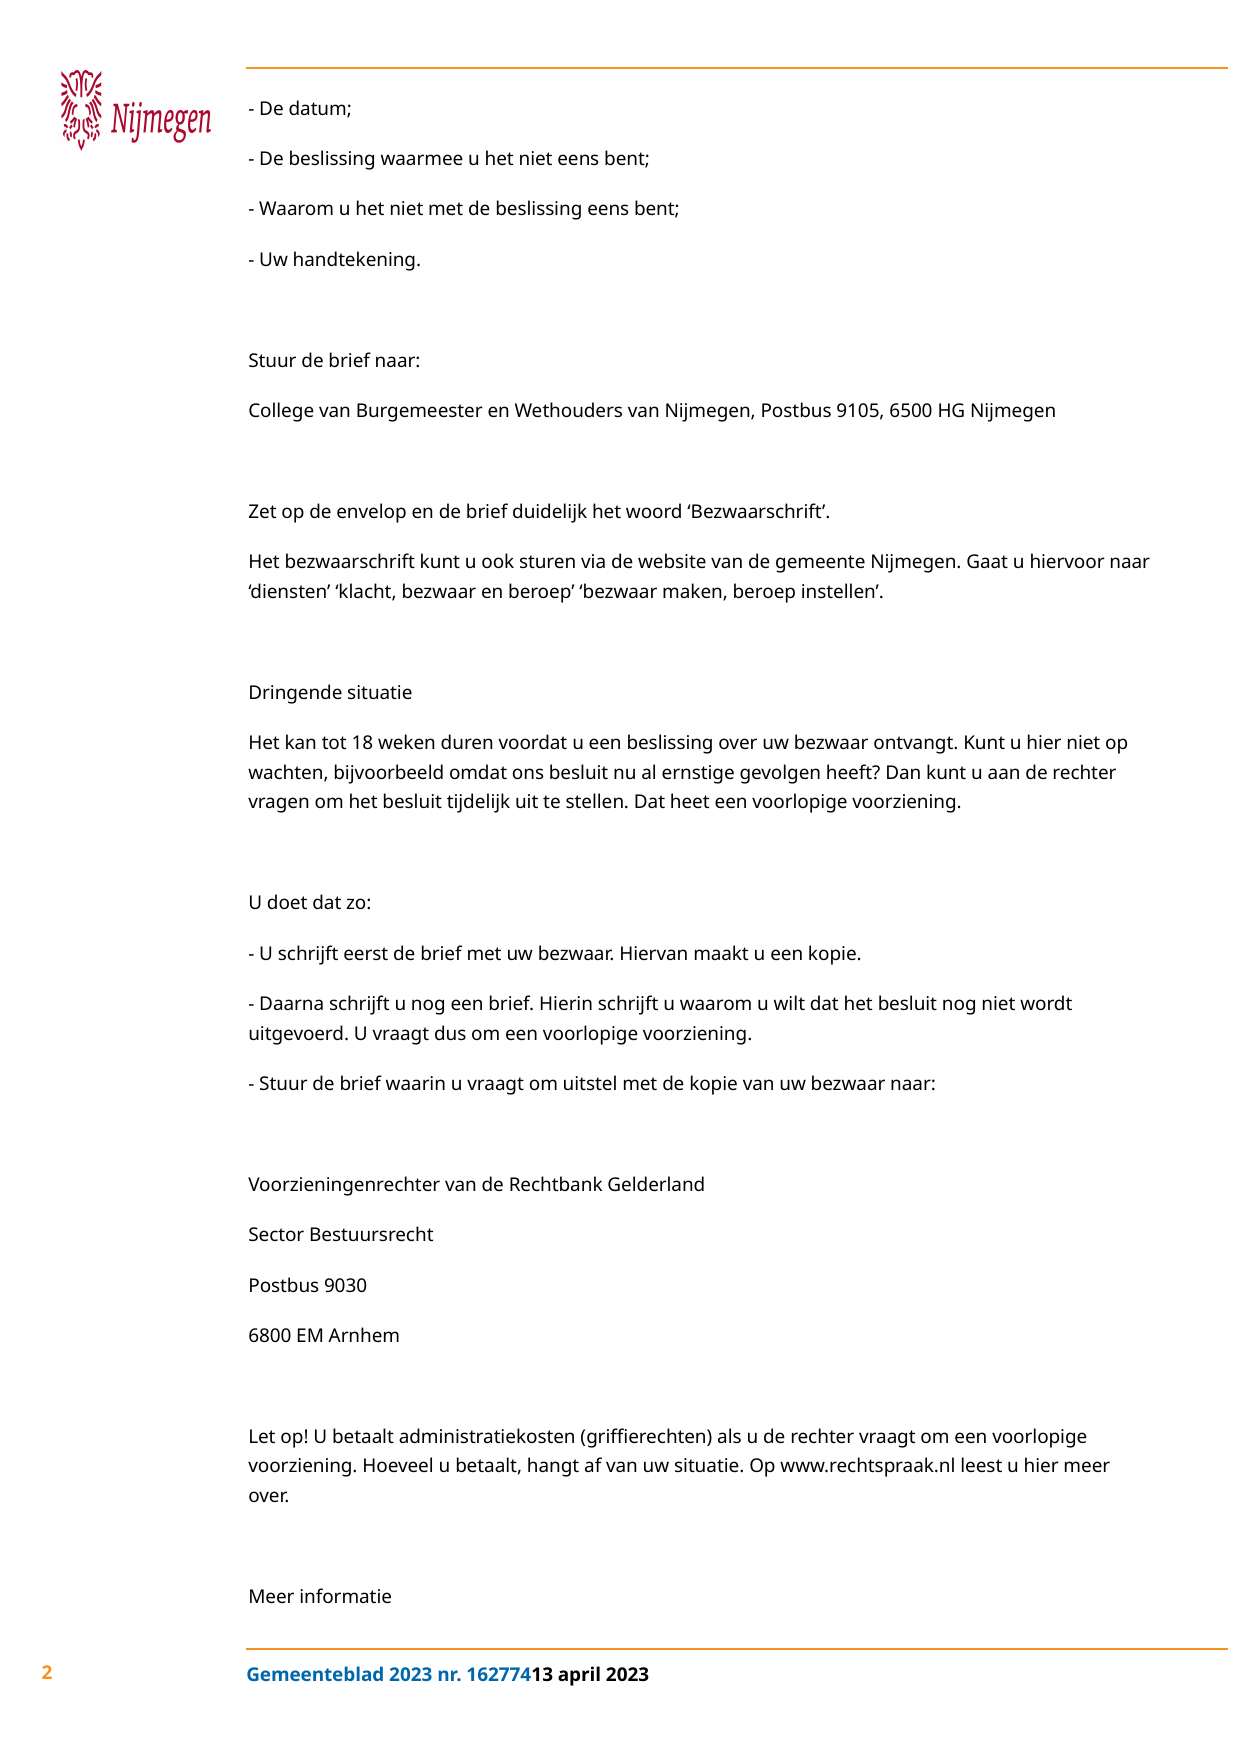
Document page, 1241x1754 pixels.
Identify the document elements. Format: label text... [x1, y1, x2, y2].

text - Uw handtekening. [248, 246, 1152, 272]
text Zet op de envelop en de brief duidelijk het woord ‘Bezwaarschrift’. [248, 498, 1152, 524]
text - U schrijft eerst de brief met uw bezwaar. Hiervan maakt u een kopie. [248, 940, 1152, 966]
picture [41, 47, 231, 172]
text Het kan tot 18 weken duren voordat u een beslissing over uw bezwaar ontvangt. Kunt u hier niet op wachten, bijvoorbeeld omdat ons besluit nu al ernstige gevolgen heeft? Dan kunt u aan de rechter vragen om het besluit tijdelijk uit te stellen. Dat heet een voorlopige voorziening. [248, 729, 1152, 814]
text - Daarna schrijft u nog een brief. Hierin schrijft u waarom u wilt dat het besluit nog niet wordt uitgevoerd. U vraagt dus om een voorlopige voorziening. [248, 990, 1152, 1046]
text - De beslissing waarmee u het niet eens bent; [248, 145, 1152, 171]
text U doet dat zo: [248, 889, 1152, 915]
text College van Burgemeester en Wethouders van Nijmegen, Postbus 9105, 6500 HG Nijmegen [248, 397, 1152, 423]
text Meer informatie [248, 1583, 1152, 1609]
text Postbus 9030 [248, 1272, 1152, 1298]
text - Waarom u het niet met de beslissing eens bent; [248, 196, 1152, 221]
text Stuur de brief naar: [248, 347, 1152, 373]
text Het bezwaarschrift kunt u ook sturen via de website van de gemeente Nijmegen. Gaat u hiervoor naar ‘diensten’ ‘klacht, bezwaar en beroep’ ‘bezwaar maken, beroep instellen’. [248, 548, 1152, 604]
text Let op! U betaalt administratiekosten (griffierechten) als u de rechter vraagt om een voorlopige voorziening. Hoeveel u betaalt, hangt af van uw situatie. Op www.rechtspraak.nl leest u hier meer over. [248, 1423, 1152, 1508]
text Sector Bestuursrecht [248, 1221, 1152, 1247]
text 6800 EM Arnhem [248, 1322, 1152, 1348]
text - De datum; [248, 95, 1152, 121]
text - Stuur de brief waarin u vraagt om uitstel met de kopie van uw bezwaar naar: [248, 1070, 1152, 1096]
text Voorzieningenrechter van de Rechtbank Gelderland [248, 1171, 1152, 1197]
text Dringende situatie [248, 679, 1152, 705]
